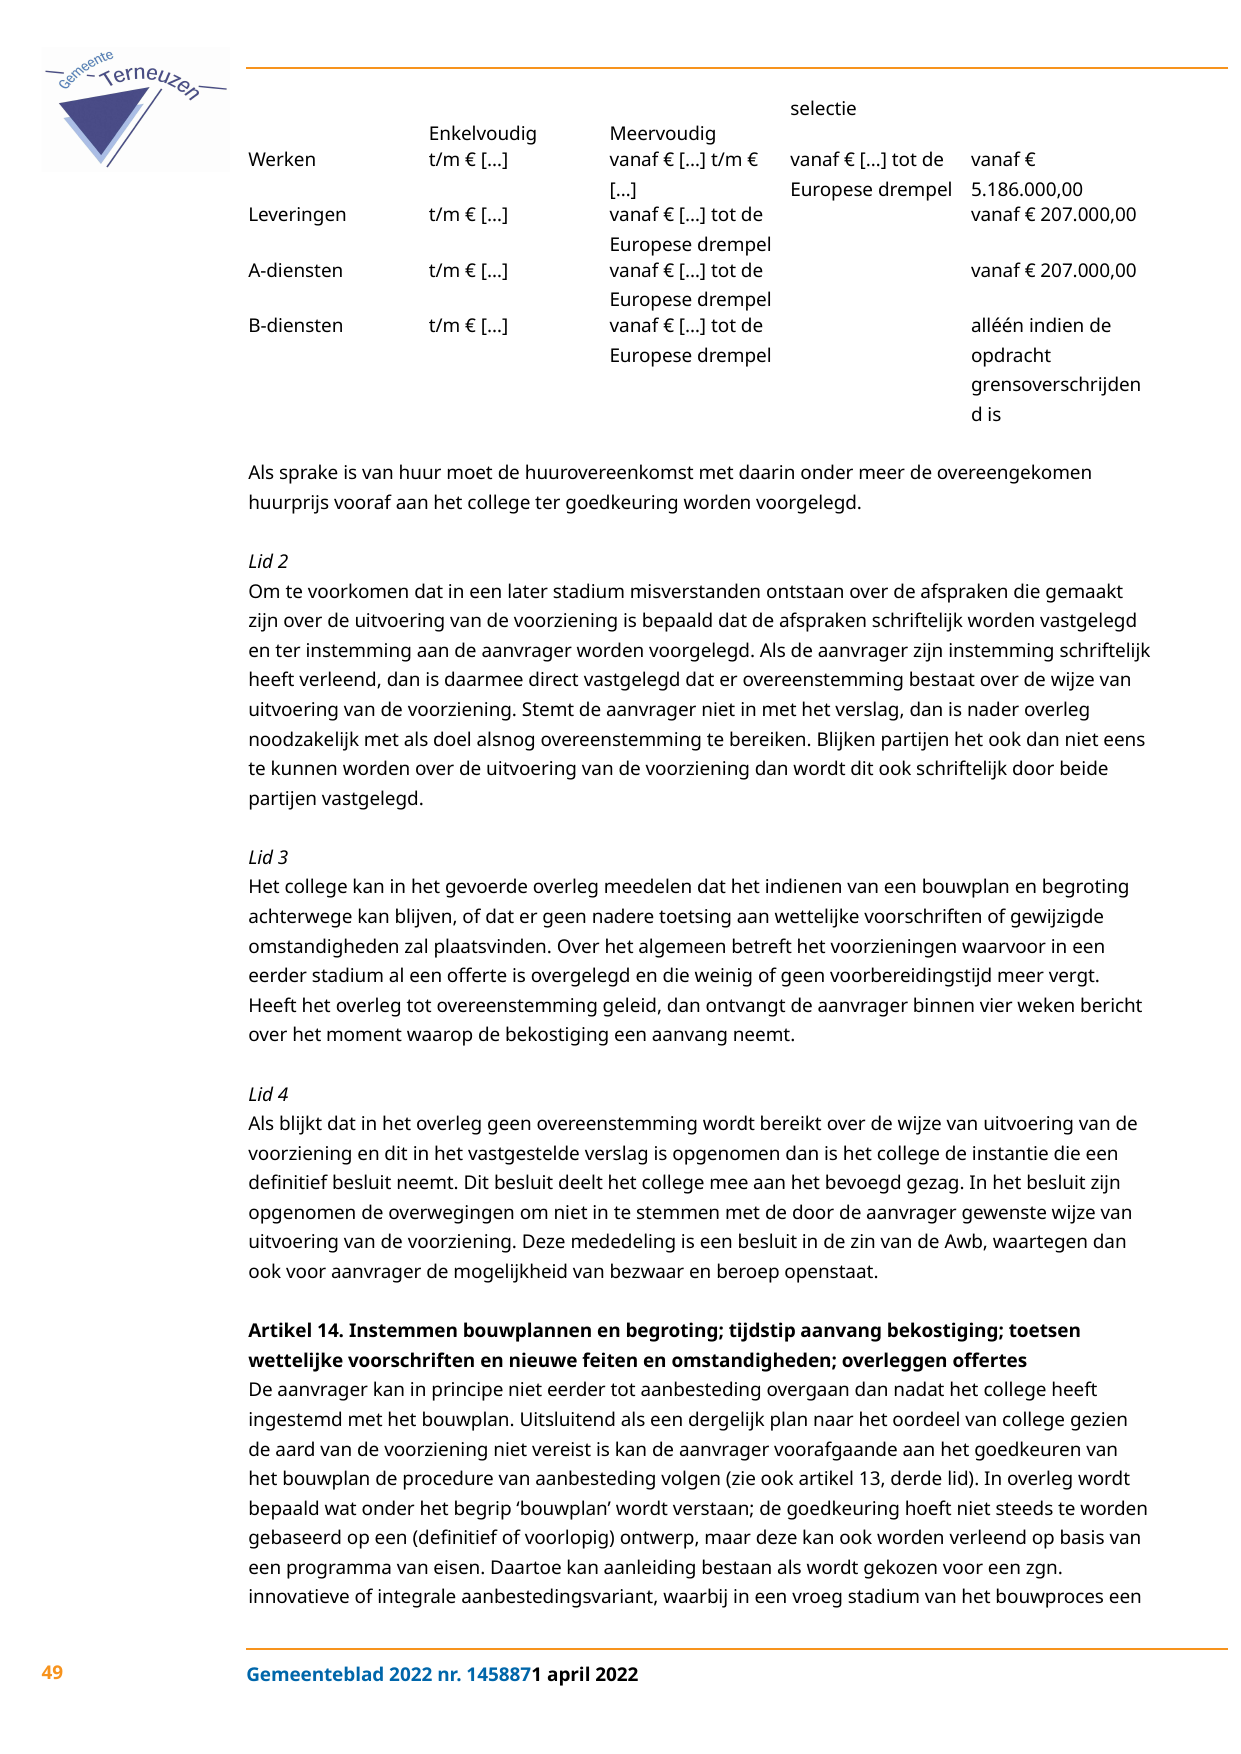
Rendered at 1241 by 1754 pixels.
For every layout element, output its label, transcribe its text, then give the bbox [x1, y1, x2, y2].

table_cell Werken [248, 146, 429, 202]
text De aanvrager kan in principe niet eerder tot aanbesteding overgaan dan nadat het college heeft ingestemd met het bouwplan. Uitsluitend als een dergelijk plan naar het oordeel van college gezien de aard van de voorziening niet vereist is kan de aanvrager voorafgaande aan het goedkeuren van het bouwplan de procedure van aanbesteding volgen (zie ook artikel 13, derde lid). In overleg wordt bepaald wat onder het begrip ‘bouwplan’ wordt verstaan; de goedkeuring hoeft niet steeds te worden gebaseerd op een (definitief of voorlopig) ontwerp, maar deze kan ook worden verleend op basis van een programma van eisen. Daartoe kan aanleiding bestaan als wordt gekozen voor een zgn. innovatieve of integrale aanbestedingsvariant, waarbij in een vroeg stadium van het bouwproces een [248, 1377, 1152, 1609]
table_cell [248, 95, 429, 121]
table_cell [790, 202, 971, 257]
table_cell B-diensten [248, 312, 429, 427]
table_cell vanaf € […] t/m € […] [609, 146, 790, 202]
table_cell [790, 312, 971, 427]
text Lid 4 [248, 1081, 1152, 1106]
table_cell alléén indien de opdracht grensoverschrijdend is [971, 312, 1152, 427]
table_cell vanaf € […] tot de Europese drempel [790, 146, 971, 202]
table_cell Meervoudig [609, 121, 790, 146]
table_cell vanaf € […] tot de Europese drempel [609, 312, 790, 427]
text Om te voorkomen dat in een later stadium misverstanden ontstaan over de afspraken die gemaakt zijn over de uitvoering van de voorziening is bepaald dat de afspraken schriftelijk worden vastgelegd en ter instemming aan de aanvrager worden voorgelegd. Als de aanvrager zijn instemming schriftelijk heeft verleend, dan is daarmee direct vastgelegd dat er overeenstemming bestaat over de wijze van uitvoering van de voorziening. Stemt de aanvrager niet in met het verslag, dan is nader overleg noodzakelijk met als doel alsnog overeenstemming te bereiken. Blijken partijen het ook dan niet eens te kunnen worden over de uitvoering van de voorziening dan wordt dit ook schriftelijk door beide partijen vastgelegd. [248, 578, 1152, 811]
table_cell [790, 257, 971, 312]
text Als sprake is van huur moet de huurovereenkomst met daarin onder meer de overeengekomen huurprijs vooraf aan het college ter goedkeuring worden voorgelegd. [248, 459, 1152, 515]
table_cell t/m € […] [429, 146, 609, 202]
table_cell Enkelvoudig [429, 121, 609, 146]
picture [41, 47, 231, 172]
table_cell A-diensten [248, 257, 429, 312]
table_cell selectie [790, 95, 971, 121]
table_cell t/m € […] [429, 312, 609, 427]
table_cell vanaf € 5.186.000,00 [971, 146, 1152, 202]
text Artikel 14. Instemmen bouwplannen en begroting; tijdstip aanvang bekostiging; toetsen wettelijke voorschriften en nieuwe feiten en omstandigheden; overleggen offertes [248, 1317, 1152, 1373]
table_cell [971, 95, 1152, 121]
text Als blijkt dat in het overleg geen overeenstemming wordt bereikt over de wijze van uitvoering van de voorziening en dit in het vastgestelde verslag is opgenomen dan is het college de instantie die een definitief besluit neemt. Dit besluit deelt het college mee aan het bevoegd gezag. In het besluit zijn opgenomen de overwegingen om niet in te stemmen met de door de aanvrager gewenste wijze van uitvoering van de voorziening. Deze mededeling is een besluit in de zin van de Awb, waartegen dan ook voor aanvrager de mogelijkheid van bezwaar en beroep openstaat. [248, 1110, 1152, 1284]
text Lid 3 [248, 844, 1152, 870]
table_cell [971, 121, 1152, 146]
table_cell vanaf € 207.000,00 [971, 257, 1152, 312]
table_cell vanaf € […] tot de Europese drempel [609, 257, 790, 312]
table_cell [429, 95, 790, 121]
table_cell t/m € […] [429, 257, 609, 312]
table_cell vanaf € 207.000,00 [971, 202, 1152, 257]
table_cell Leveringen [248, 202, 429, 257]
text Lid 2 [248, 548, 1152, 574]
table_cell [248, 121, 429, 146]
text Het college kan in het gevoerde overleg meedelen dat het indienen van een bouwplan en begroting achterwege kan blijven, of dat er geen nadere toetsing aan wettelijke voorschriften of gewijzigde omstandigheden zal plaatsvinden. Over het algemeen betreft het voorzieningen waarvoor in een eerder stadium al een offerte is overgelegd en die weinig of geen voorbereidingstijd meer vergt. Heeft het overleg tot overeenstemming geleid, dan ontvangt de aanvrager binnen vier weken bericht over het moment waarop de bekostiging een aanvang neemt. [248, 874, 1152, 1047]
table_cell vanaf € […] tot de Europese drempel [609, 202, 790, 257]
table_cell t/m € […] [429, 202, 609, 257]
table_cell [790, 121, 971, 146]
